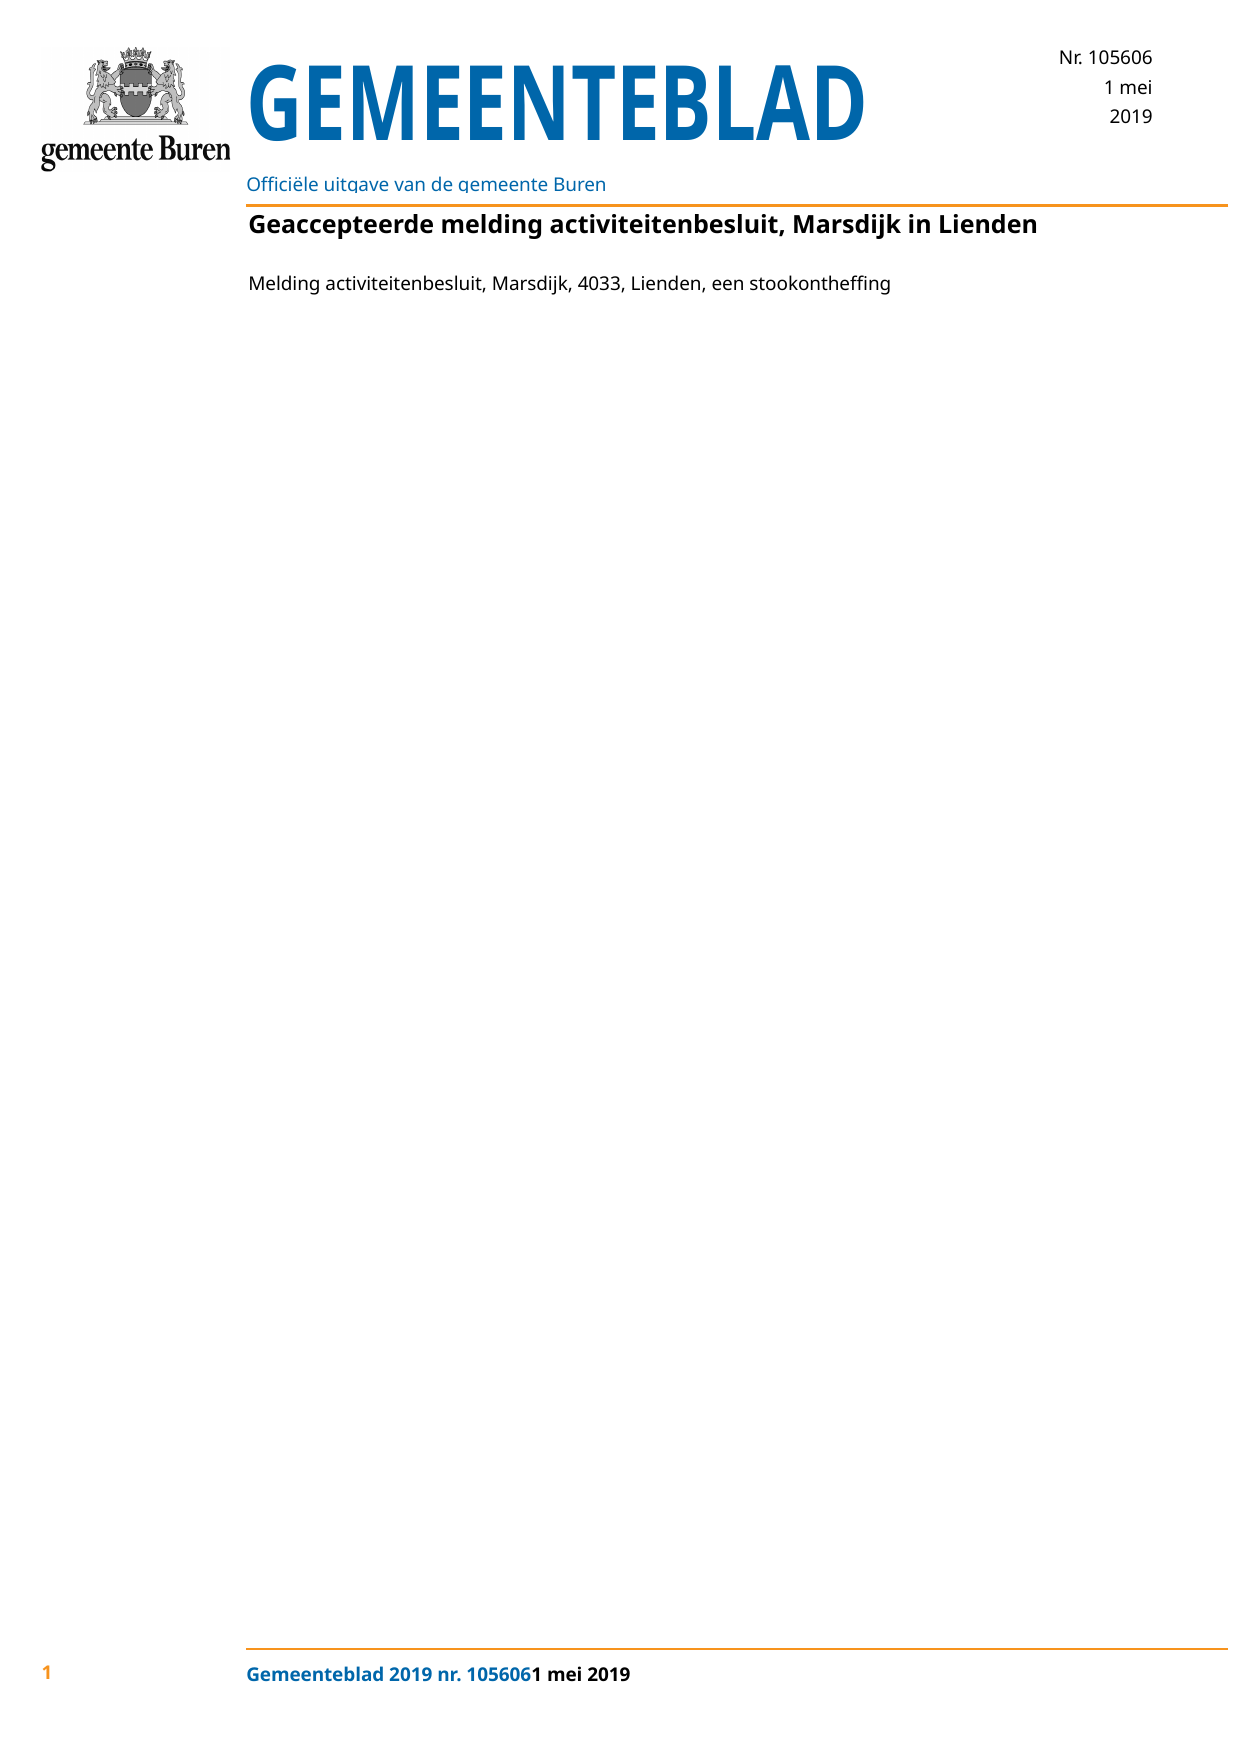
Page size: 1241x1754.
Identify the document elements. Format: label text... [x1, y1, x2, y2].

table_header Melding activiteitenbesluit, Marsdijk, 4033, Lienden, een stookontheffing [248, 270, 1152, 296]
text Geaccepteerde melding activiteitenbesluit, Marsdijk in Lienden [248, 207, 1152, 241]
picture [41, 47, 231, 172]
